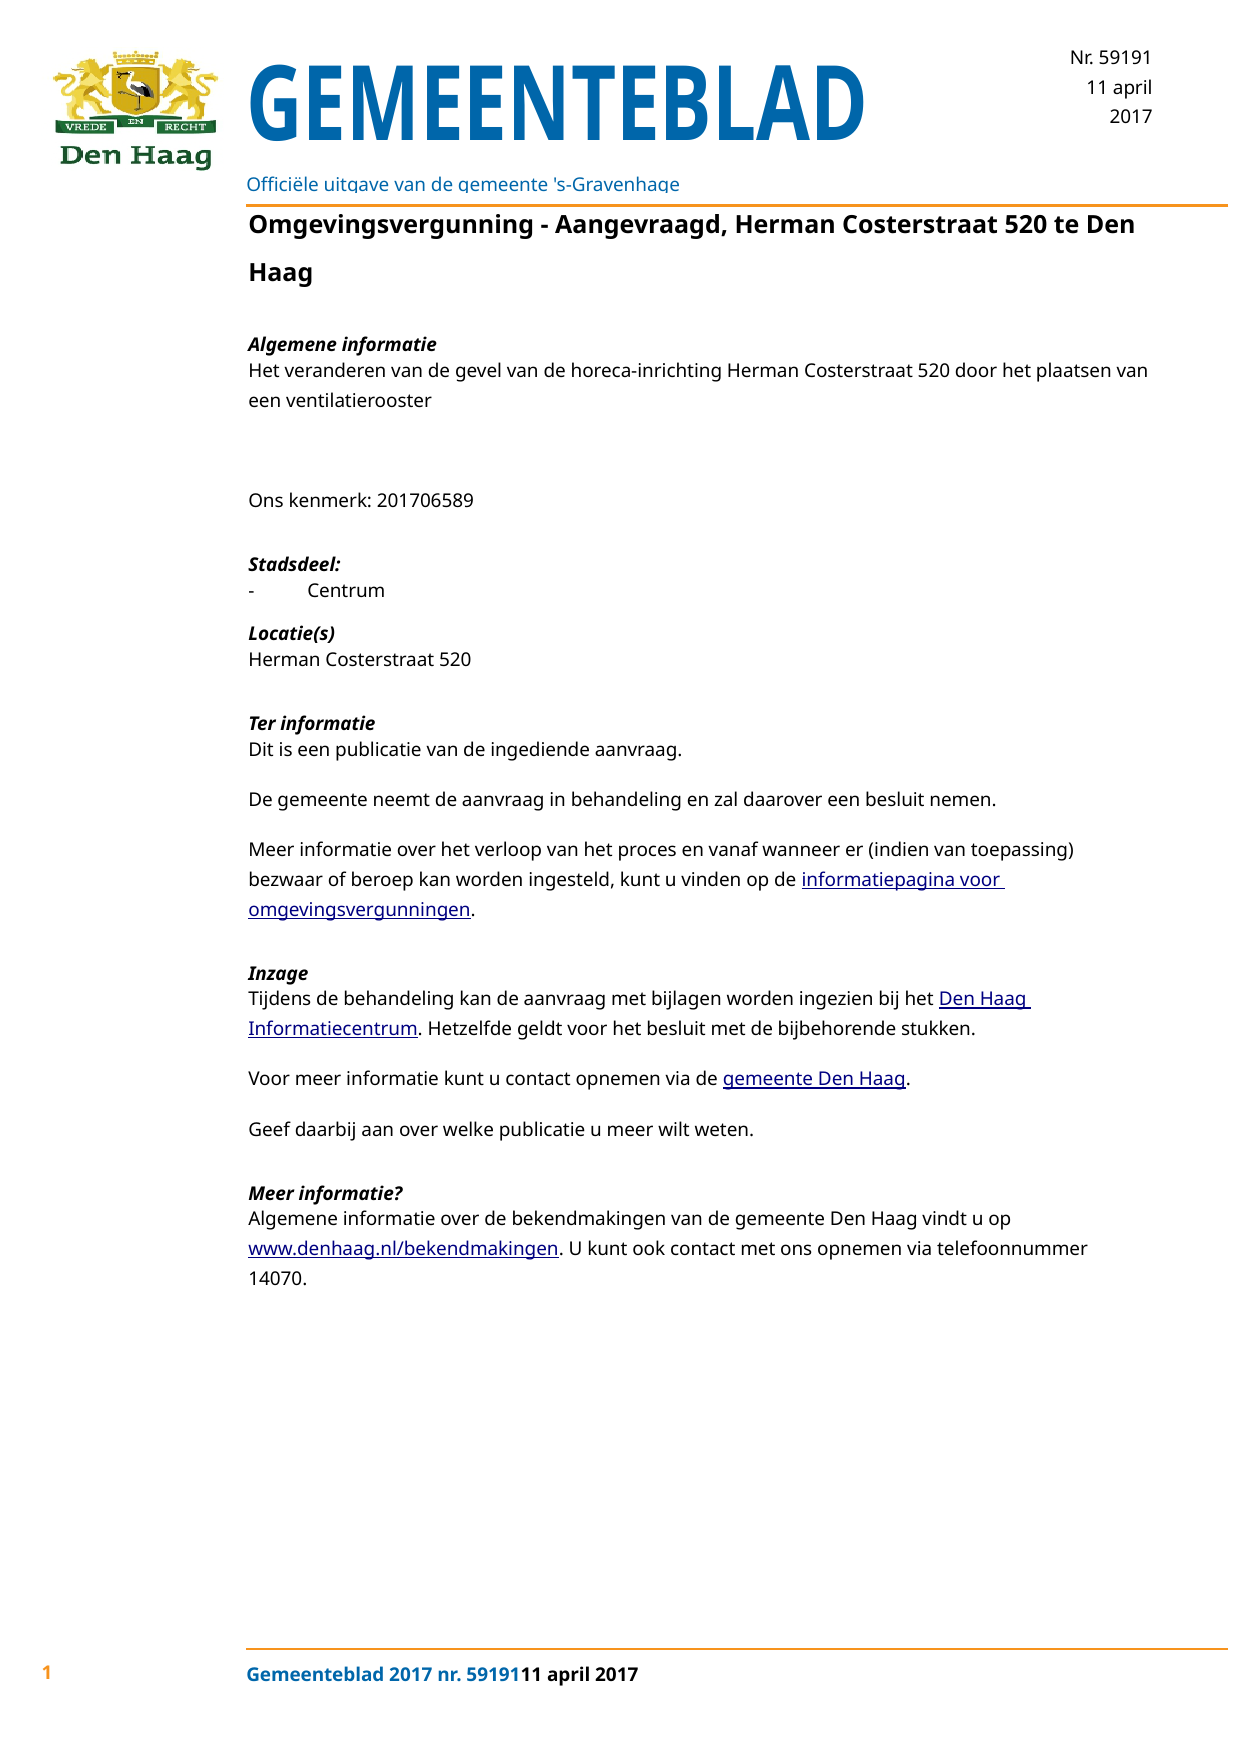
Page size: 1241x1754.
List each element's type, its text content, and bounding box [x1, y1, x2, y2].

text Het veranderen van de gevel van de horeca-inrichting Herman Costerstraat 520 door het plaatsen van een ventilatierooster [248, 357, 1152, 412]
text Ons kenmerk: 201706589 [248, 488, 1152, 513]
text Geef daarbij aan over welke publicatie u meer wilt weten. [248, 1116, 1152, 1142]
text Meer informatie? [248, 1180, 1152, 1206]
text Tijdens de behandeling kan de aanvraag met bijlagen worden ingezien bij het Den Haag Informatiecentrum. Hetzelfde geldt voor het besluit met de bijbehorende stukken. [248, 986, 1152, 1041]
text Voor meer informatie kunt u contact opnemen via de gemeente Den Haag. [248, 1066, 1152, 1091]
text Ter informatie [248, 710, 1152, 736]
text Omgevingsvergunning - Aangevraagd, Herman Costerstraat 520 te Den Haag [248, 207, 1152, 288]
list Centrum [248, 577, 1152, 603]
text Inzage [248, 960, 1152, 986]
text Algemene informatie [248, 331, 1152, 357]
text Locatie(s) [248, 620, 1152, 646]
text Dit is een publicatie van de ingediende aanvraag. [248, 736, 1152, 762]
text De gemeente neemt de aanvraag in behandeling en zal daarover een besluit nemen. [248, 786, 1152, 812]
picture [41, 47, 231, 172]
text Meer informatie over het verloop van het proces en vanaf wanneer er (indien van toepassing) bezwaar of beroep kan worden ingesteld, kunt u vinden op de informatiepagina voor omgevingsvergunningen. [248, 837, 1152, 922]
text Algemene informatie over de bekendmakingen van de gemeente Den Haag vindt u op www.denhaag.nl/bekendmakingen. U kunt ook contact met ons opnemen via telefoonnummer 14070. [248, 1206, 1152, 1291]
text Herman Costerstraat 520 [248, 646, 1152, 672]
text Stadsdeel: [248, 552, 1152, 577]
